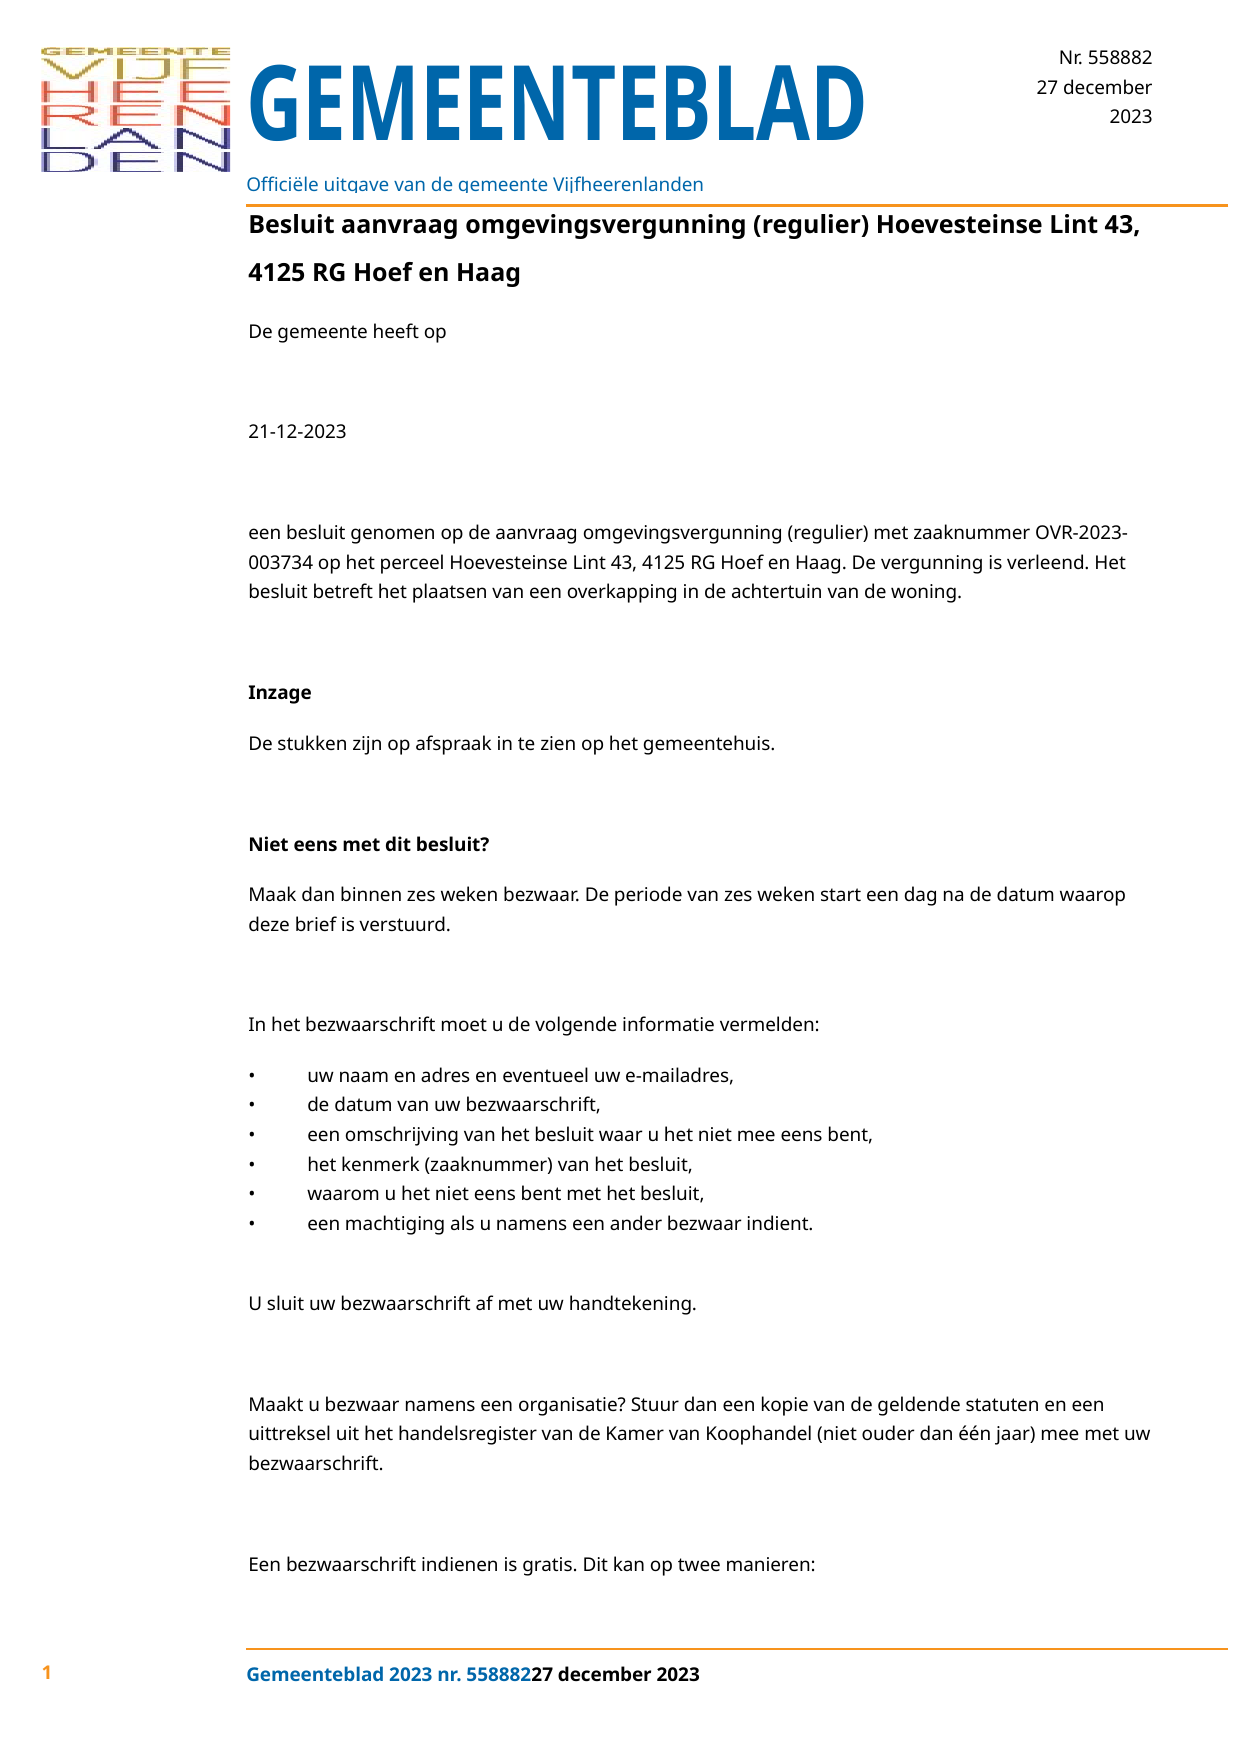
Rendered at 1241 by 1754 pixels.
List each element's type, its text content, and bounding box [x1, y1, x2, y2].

text In het bezwaarschrift moet u de volgende informatie vermelden: [248, 1012, 1152, 1037]
list de datum van uw bezwaarschrift, [248, 1092, 1152, 1117]
text De stukken zijn op afspraak in te zien op het gemeentehuis. [248, 730, 1152, 756]
text Maakt u bezwaar namens een organisatie? Stuur dan een kopie van de geldende statuten en een uittreksel uit het handelsregister van de Kamer van Koophandel (niet ouder dan één jaar) mee met uw bezwaarschrift. [248, 1391, 1152, 1476]
picture [41, 47, 231, 172]
text U sluit uw bezwaarschrift af met uw handtekening. [248, 1290, 1152, 1316]
text een besluit genomen op de aanvraag omgevingsvergunning (regulier) met zaaknummer OVR-2023-003734 op het perceel Hoevesteinse Lint 43, 4125 RG Hoef en Haag. De vergunning is verleend. Het besluit betreft het plaatsen van een overkapping in de achtertuin van de woning. [248, 519, 1152, 604]
list het kenmerk (zaaknummer) van het besluit, [248, 1151, 1152, 1177]
list een omschrijving van het besluit waar u het niet mee eens bent, [248, 1121, 1152, 1147]
text Niet eens met dit besluit? [248, 831, 1152, 857]
text Besluit aanvraag omgevingsvergunning (regulier) Hoevesteinse Lint 43, 4125 RG Hoef en Haag [248, 207, 1152, 288]
text Een bezwaarschrift indienen is gratis. Dit kan op twee manieren: [248, 1551, 1152, 1577]
list waarom u het niet eens bent met het besluit, [248, 1180, 1152, 1206]
text Maak dan binnen zes weken bezwaar. De periode van zes weken start een dag na de datum waarop deze brief is verstuurd. [248, 881, 1152, 937]
text Inzage [248, 679, 1152, 705]
text De gemeente heeft op [248, 318, 1152, 344]
list een machtiging als u namens een ander bezwaar indient. [248, 1210, 1152, 1236]
list uw naam en adres en eventueel uw e-mailadres, [248, 1062, 1152, 1088]
text 21-12-2023 [248, 419, 1152, 444]
